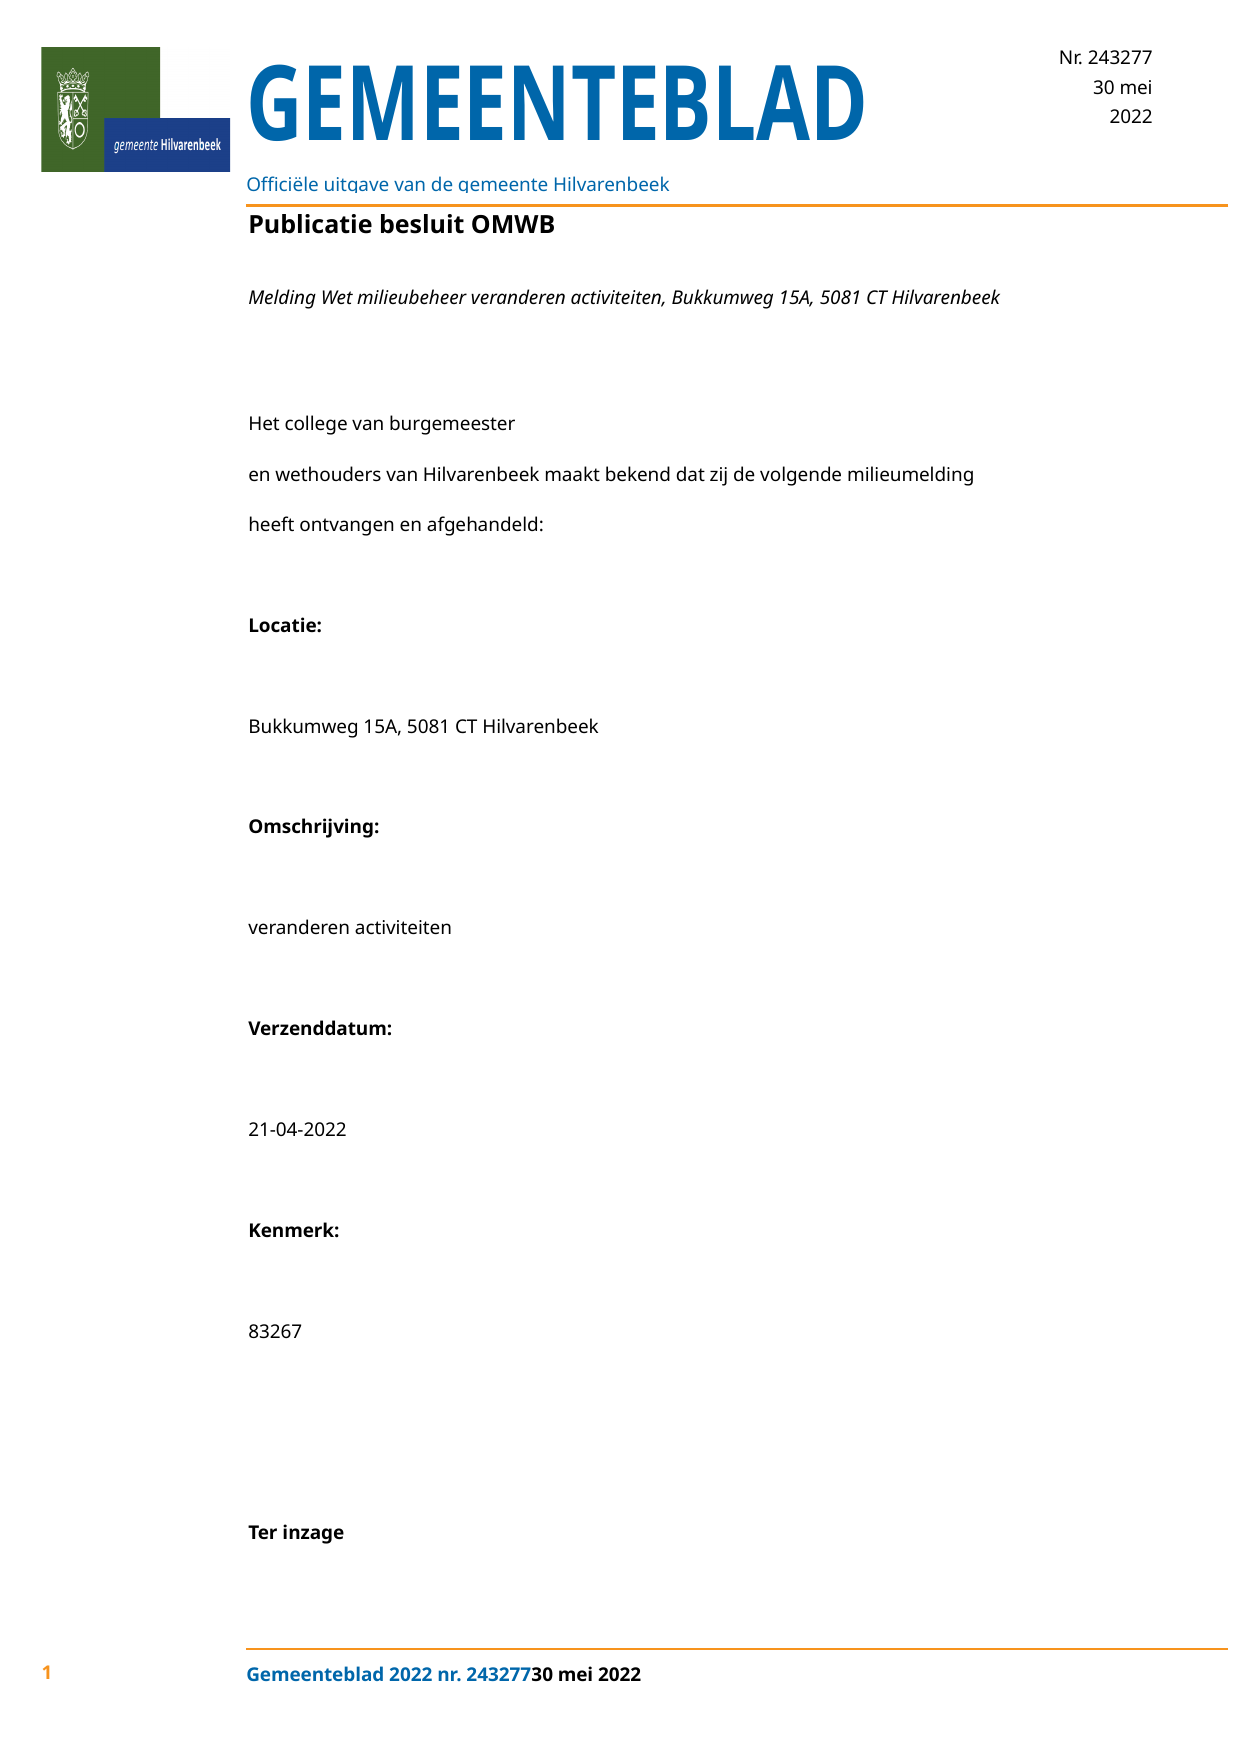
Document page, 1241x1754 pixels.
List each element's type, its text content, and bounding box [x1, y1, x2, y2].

text veranderen activiteiten [248, 914, 1152, 940]
text Locatie: [248, 612, 1152, 638]
text Het college van burgemeester [248, 410, 1152, 436]
text Melding Wet milieubeheer veranderen activiteiten, Bukkumweg 15A, 5081 CT Hilvarenbeek [248, 284, 1152, 309]
text 83267 [248, 1318, 1152, 1344]
text Verzenddatum: [248, 1015, 1152, 1041]
text Omschrijving: [248, 814, 1152, 839]
text heeft ontvangen en afgehandeld: [248, 511, 1152, 537]
text Kenmerk: [248, 1217, 1152, 1243]
picture [41, 47, 231, 172]
text Publicatie besluit OMWB [248, 207, 1152, 241]
text Bukkumweg 15A, 5081 CT Hilvarenbeek [248, 713, 1152, 739]
text en wethouders van Hilvarenbeek maakt bekend dat zij de volgende milieumelding [248, 461, 1152, 487]
text Ter inzage [248, 1519, 1152, 1545]
text 21-04-2022 [248, 1116, 1152, 1142]
